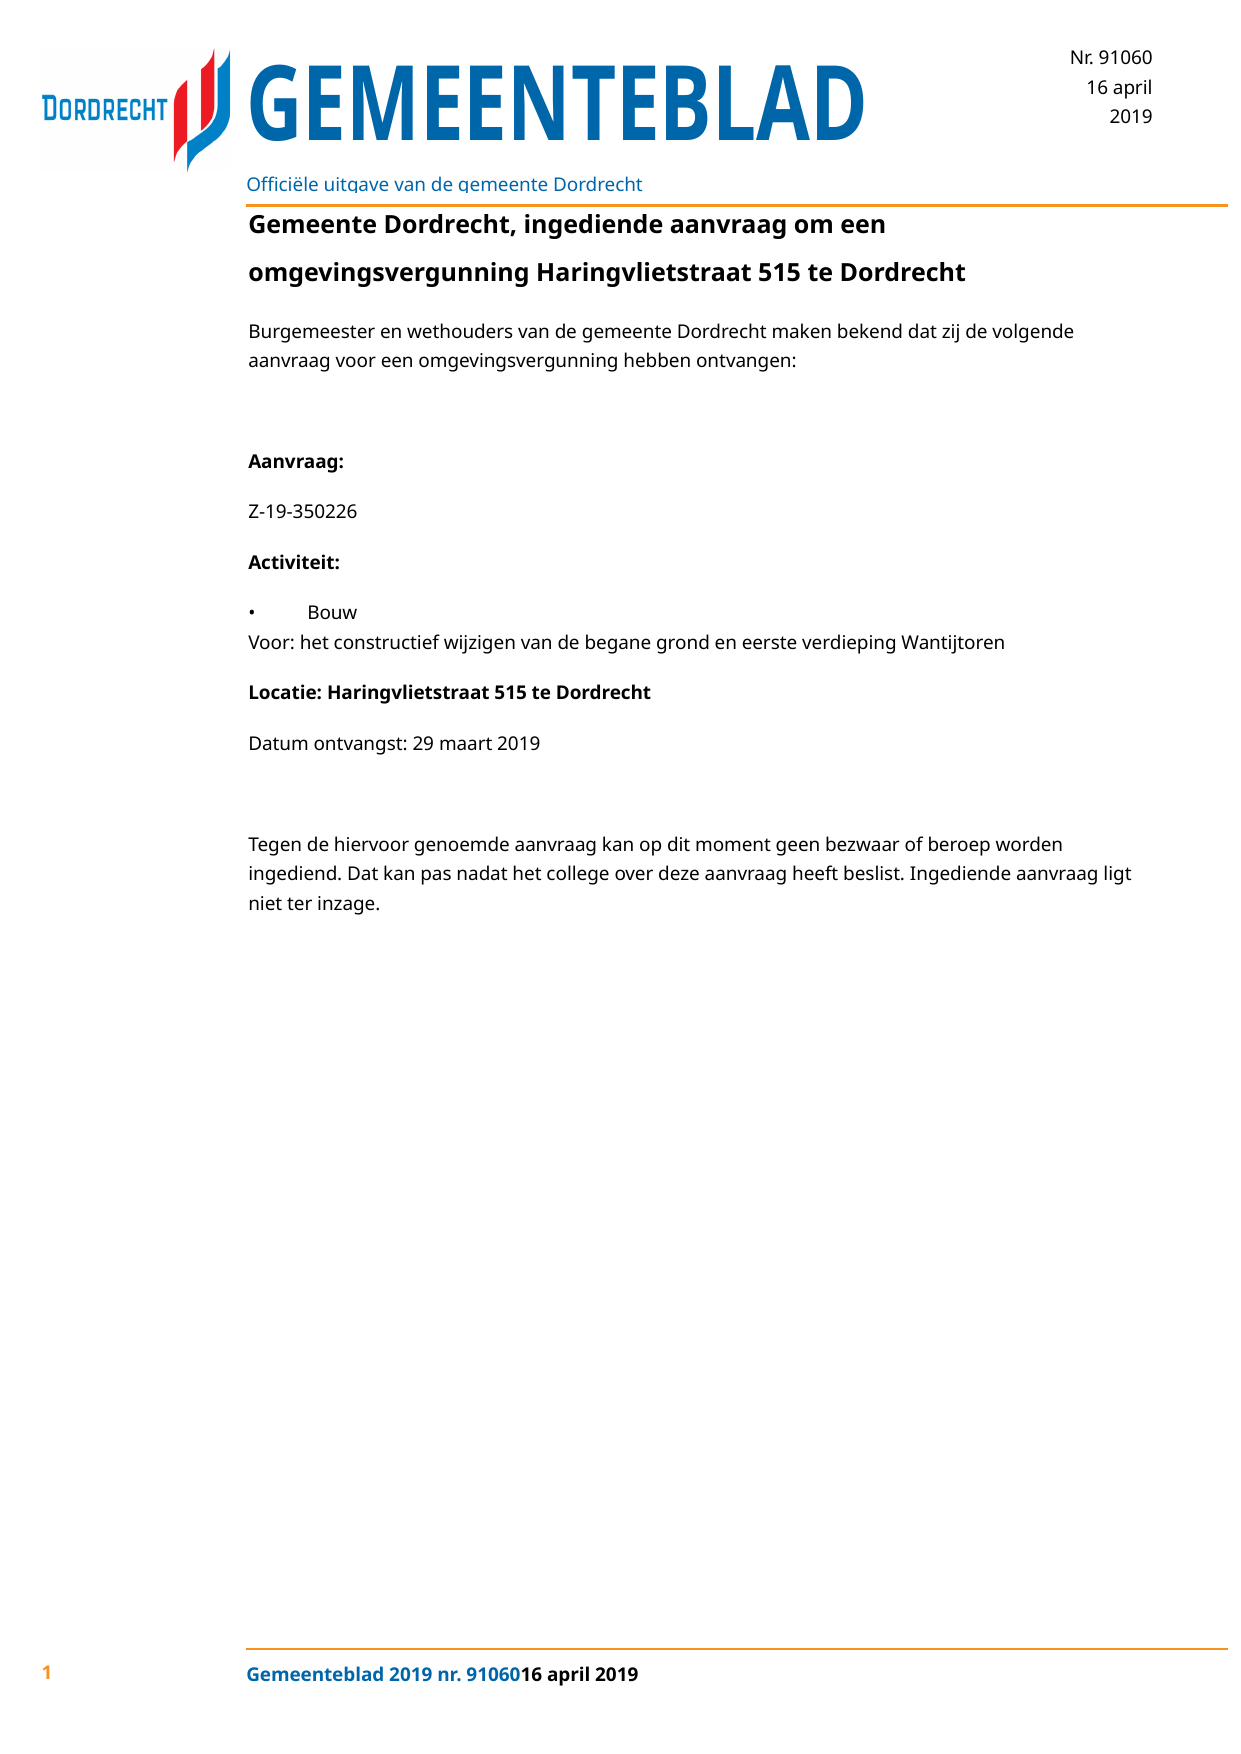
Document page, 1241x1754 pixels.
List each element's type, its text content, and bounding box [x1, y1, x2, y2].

text Datum ontvangst: 29 maart 2019 [248, 730, 1152, 756]
text Burgemeester en wethouders van de gemeente Dordrecht maken bekend dat zij de volgende aanvraag voor een omgevingsvergunning hebben ontvangen: [248, 318, 1152, 373]
text Z-19-350226 [248, 499, 1152, 524]
text Locatie: Haringvlietstraat 515 te Dordrecht [248, 679, 1152, 705]
text Gemeente Dordrecht, ingediende aanvraag om een omgevingsvergunning Haringvlietstraat 515 te Dordrecht [248, 207, 1152, 288]
text Activiteit: [248, 549, 1152, 575]
list Bouw [248, 599, 1152, 625]
text Voor: het constructief wijzigen van de begane grond en eerste verdieping Wantijtoren [248, 629, 1152, 655]
picture [41, 47, 231, 172]
text Tegen de hiervoor genoemde aanvraag kan op dit moment geen bezwaar of beroep worden ingediend. Dat kan pas nadat het college over deze aanvraag heeft beslist. Ingediende aanvraag ligt niet ter inzage. [248, 831, 1152, 916]
text Aanvraag: [248, 448, 1152, 474]
